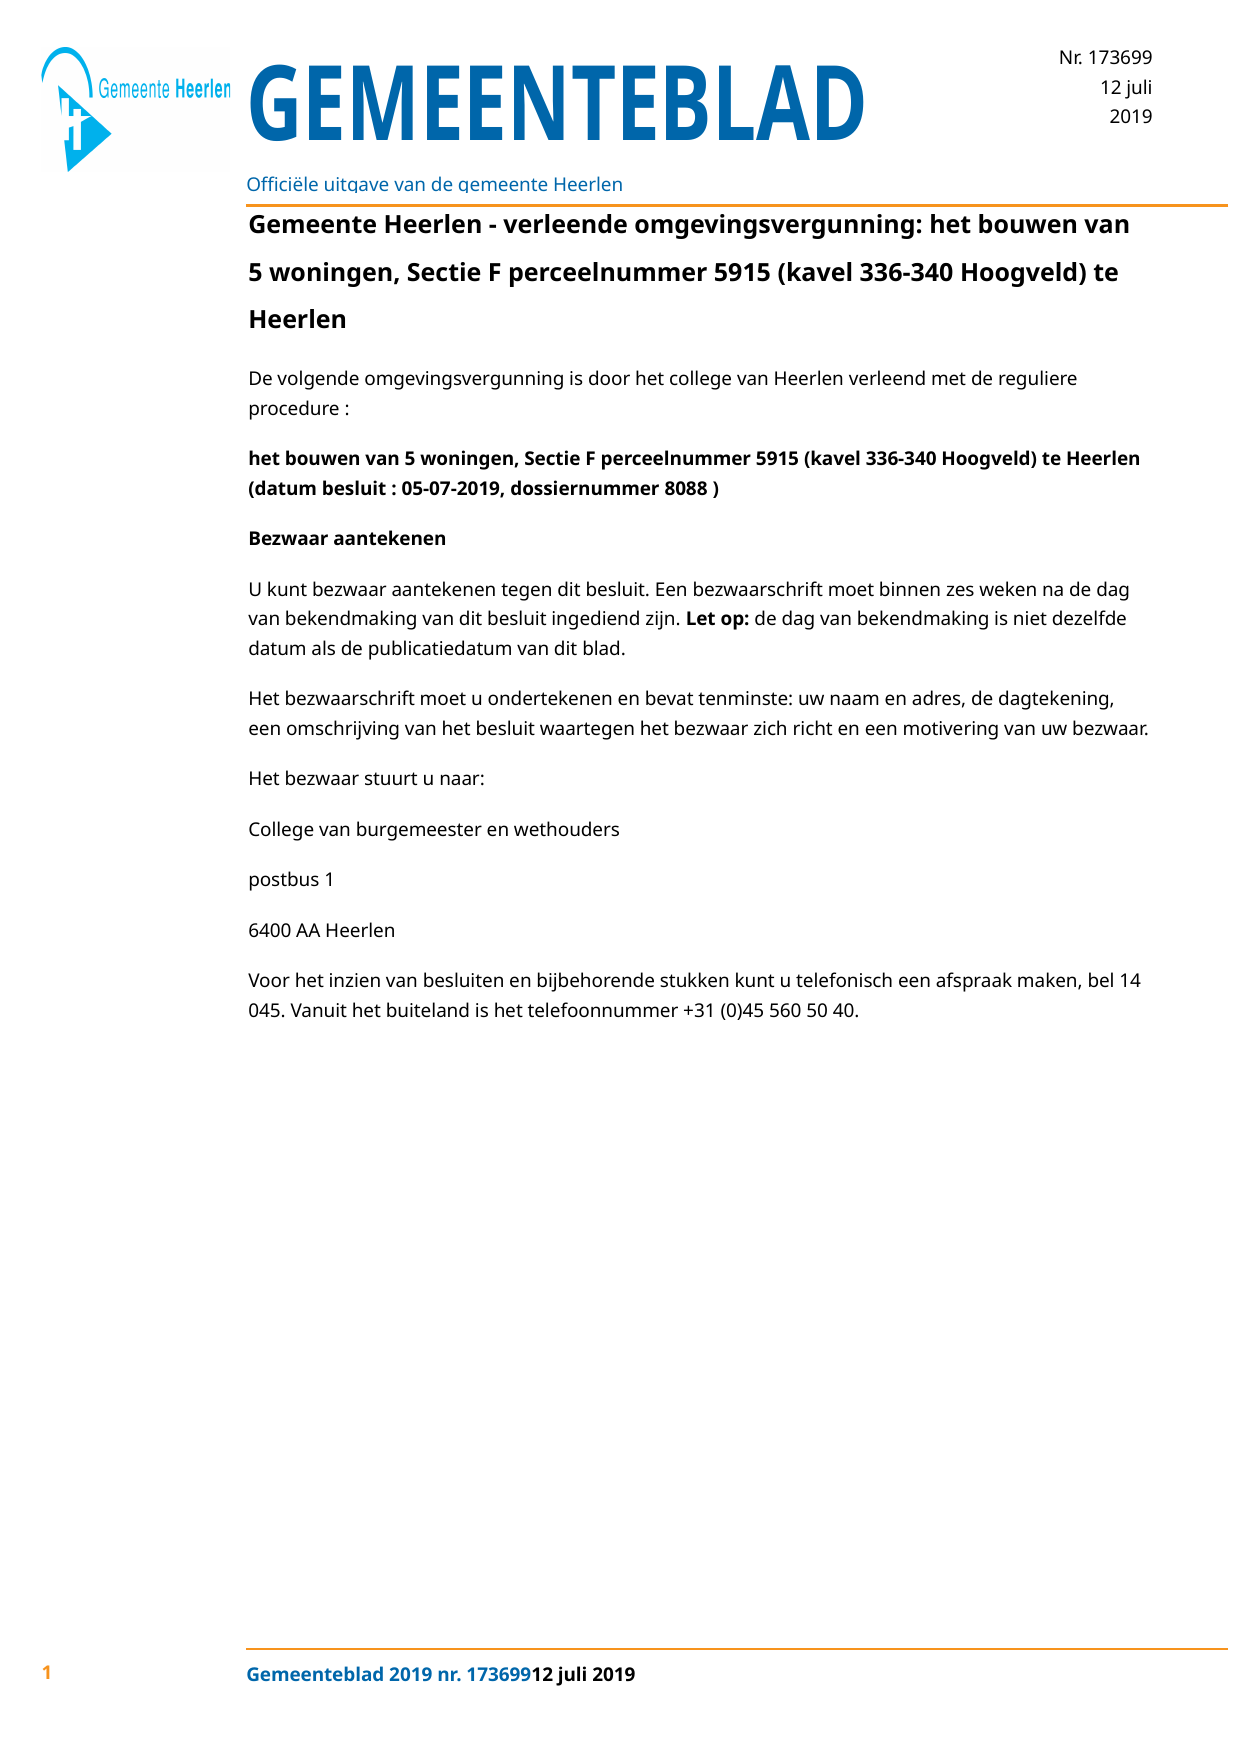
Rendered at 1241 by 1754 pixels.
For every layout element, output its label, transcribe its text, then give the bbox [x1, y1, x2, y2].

picture [41, 47, 58, 70]
text Gemeente Heerlen - verleende omgevingsvergunning: het bouwen van 5 woningen, Sectie F perceelnummer 5915 (kavel 336-340 Hoogveld) te Heerlen [248, 207, 1152, 336]
text Het bezwaar stuurt u naar: [248, 766, 1152, 791]
text postbus 1 [248, 866, 1152, 892]
text Bezwaar aantekenen [248, 526, 1152, 551]
text College van burgemeester en wethouders [248, 816, 1152, 842]
text De volgende omgevingsvergunning is door het college van Heerlen verleend met de reguliere procedure : [248, 366, 1152, 421]
text Voor het inzien van besluiten en bijbehorende stukken kunt u telefonisch een afspraak maken, bel 14 045. Vanuit het buiteland is het telefoonnummer +31 (0)45 560 50 40. [248, 967, 1152, 1022]
text U kunt bezwaar aantekenen tegen dit besluit. Een bezwaarschrift moet binnen zes weken na de dag van bekendmaking van dit besluit ingediend zijn. Let op: de dag van bekendmaking is niet dezelfde datum als de publicatiedatum van dit blad. [248, 576, 1152, 661]
text Het bezwaarschrift moet u ondertekenen en bevat tenminste: uw naam en adres, de dagtekening, een omschrijving van het besluit waartegen het bezwaar zich richt en een motivering van uw bezwaar. [248, 686, 1152, 741]
text het bouwen van 5 woningen, Sectie F perceelnummer 5915 (kavel 336-340 Hoogveld) te Heerlen (datum besluit : 05-07-2019, dossiernummer 8088 ) [248, 446, 1152, 501]
text 6400 AA Heerlen [248, 917, 1152, 942]
picture [41, 47, 231, 172]
